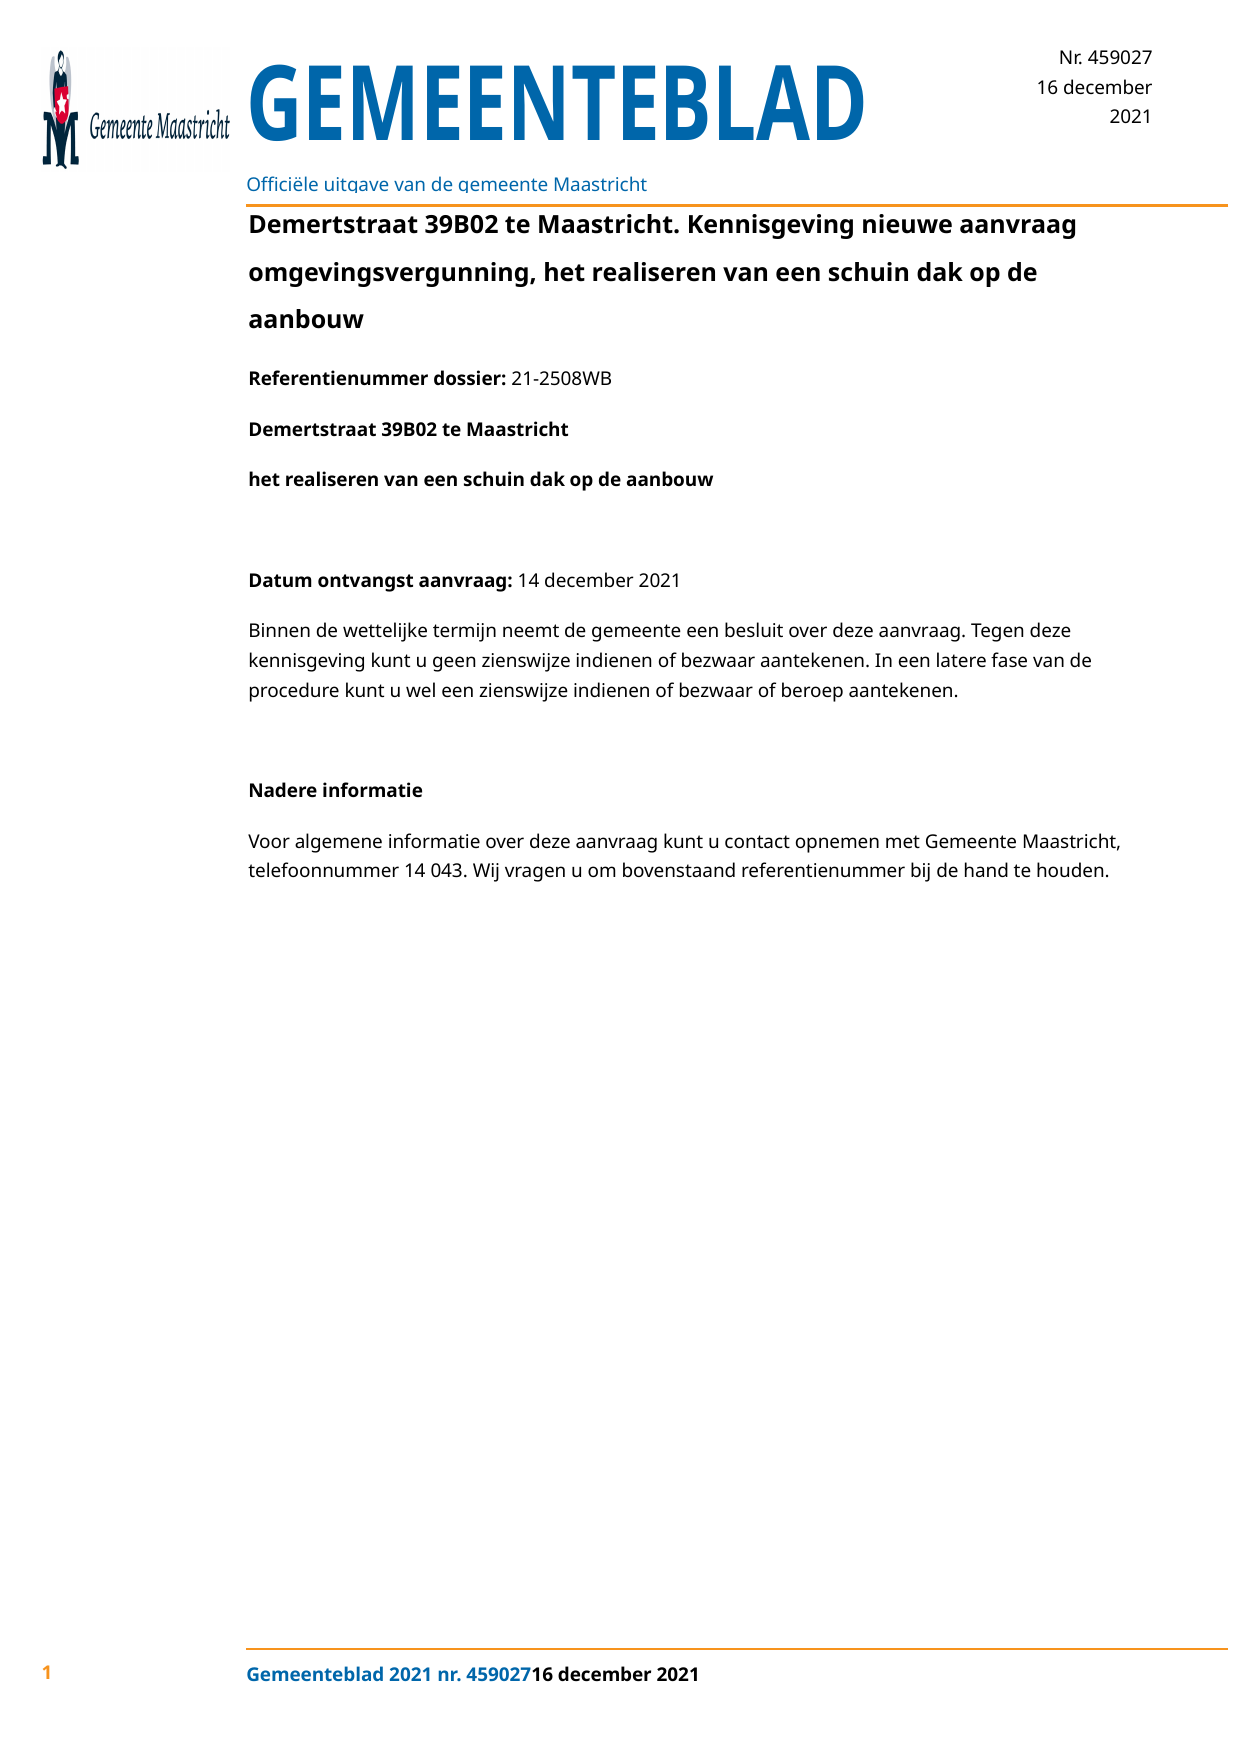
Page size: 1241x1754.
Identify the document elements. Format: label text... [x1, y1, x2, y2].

text Voor algemene informatie over deze aanvraag kunt u contact opnemen met Gemeente Maastricht, telefoonnummer 14 043. Wij vragen u om bovenstaand referentienummer bij de hand te houden. [248, 828, 1152, 883]
text Demertstraat 39B02 te Maastricht [248, 416, 1152, 442]
text het realiseren van een schuin dak op de aanbouw [248, 466, 1152, 492]
text Nadere informatie [248, 778, 1152, 803]
text Demertstraat 39B02 te Maastricht. Kennisgeving nieuwe aanvraag omgevingsvergunning, het realiseren van een schuin dak op de aanbouw [248, 207, 1152, 336]
text Binnen de wettelijke termijn neemt de gemeente een besluit over deze aanvraag. Tegen deze kennisgeving kunt u geen zienswijze indienen of bezwaar aantekenen. In een latere fase van de procedure kunt u wel een zienswijze indienen of bezwaar of beroep aantekenen. [248, 618, 1152, 702]
text Datum ontvangst aanvraag: 14 december 2021 [248, 567, 1152, 593]
picture [41, 47, 231, 172]
text Referentienummer dossier: 21-2508WB [248, 366, 1152, 391]
